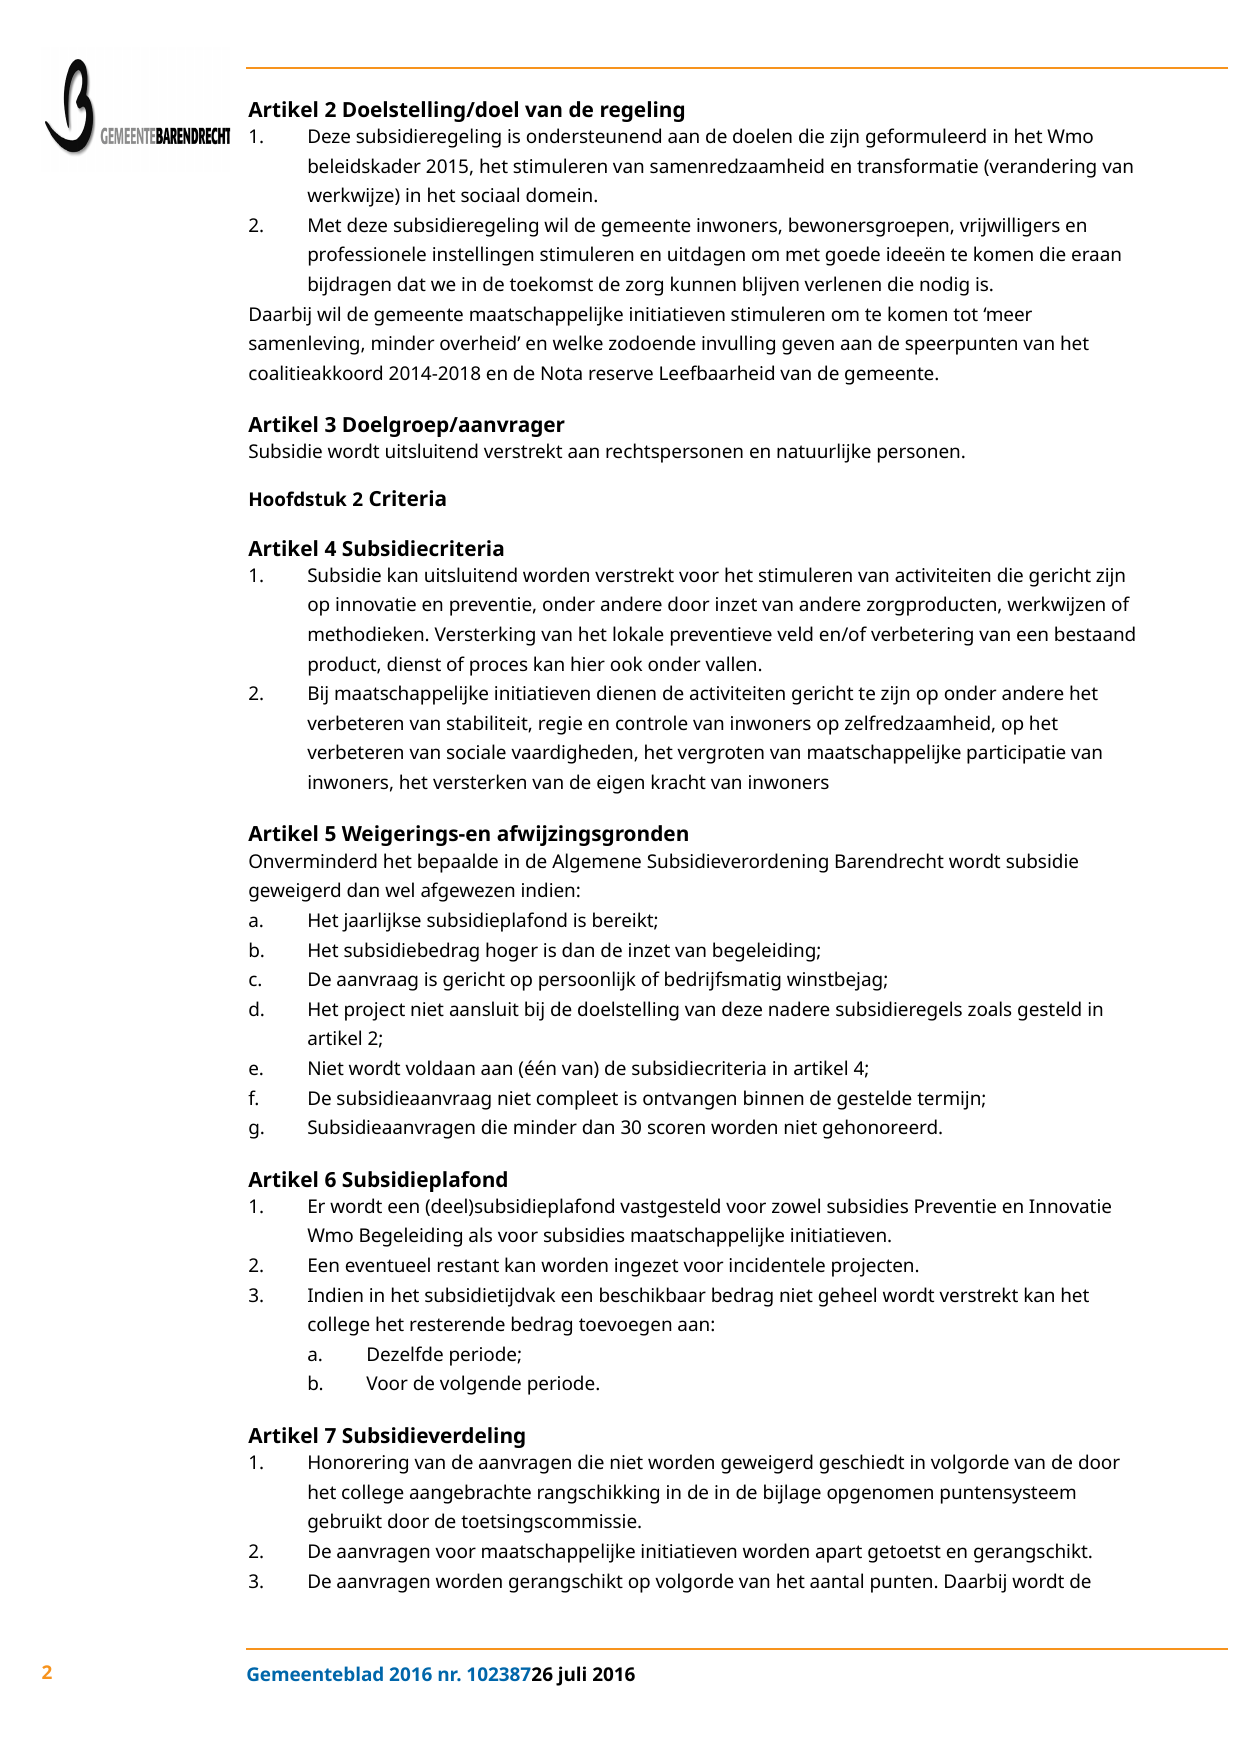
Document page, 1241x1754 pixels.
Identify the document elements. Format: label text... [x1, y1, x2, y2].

text Artikel 6 Subsidieplafond [248, 1165, 1152, 1193]
list Het jaarlijkse subsidieplafond is bereikt; [248, 907, 1152, 933]
list Subsidie kan uitsluitend worden verstrekt voor het stimuleren van activiteiten die gericht zijn op innovatie en preventie, onder andere door inzet van andere zorgproducten, werkwijzen of methodieken. Versterking van het lokale preventieve veld en/of verbetering van een bestaand product, dienst of proces kan hier ook onder vallen. [248, 562, 1152, 677]
list Bij maatschappelijke initiatieven dienen de activiteiten gericht te zijn op onder andere het verbeteren van stabiliteit, regie en controle van inwoners op zelfredzaamheid, op het verbeteren van sociale vaardigheden, het vergroten van maatschappelijke participatie van inwoners, het versterken van de eigen kracht van inwoners [248, 680, 1152, 795]
text Hoofdstuk 2 Criteria [248, 484, 1152, 513]
list Subsidieaanvragen die minder dan 30 scoren worden niet gehonoreerd. [248, 1114, 1152, 1140]
text Artikel 4 Subsidiecriteria [248, 534, 1152, 562]
list De aanvragen worden gerangschikt op volgorde van het aantal punten. Daarbij wordt de [248, 1568, 1152, 1593]
list Het project niet aansluit bij de doelstelling van deze nadere subsidieregels zoals gesteld in artikel 2; [248, 996, 1152, 1051]
picture [41, 47, 231, 172]
list Voor de volgende periode. [307, 1371, 1152, 1396]
list De aanvragen voor maatschappelijke initiatieven worden apart getoetst en gerangschikt. [248, 1538, 1152, 1564]
text Artikel 3 Doelgroep/aanvrager [248, 410, 1152, 439]
list Honorering van de aanvragen die niet worden geweigerd geschiedt in volgorde van de door het college aangebrachte rangschikking in de in de bijlage opgenomen puntensysteem gebruikt door de toetsingscommissie. [248, 1449, 1152, 1534]
list Niet wordt voldaan aan (één van) de subsidiecriteria in artikel 4; [248, 1055, 1152, 1081]
list Deze subsidieregeling is ondersteunend aan de doelen die zijn geformuleerd in het Wmo beleidskader 2015, het stimuleren van samenredzaamheid en transformatie (verandering van werkwijze) in het sociaal domein. [248, 123, 1152, 208]
text Onverminderd het bepaalde in de Algemene Subsidieverordening Barendrecht wordt subsidie geweigerd dan wel afgewezen indien: [248, 848, 1152, 903]
list Een eventueel restant kan worden ingezet voor incidentele projecten. [248, 1252, 1152, 1278]
list Indien in het subsidietijdvak een beschikbaar bedrag niet geheel wordt verstrekt kan het college het resterende bedrag toevoegen aan: [248, 1282, 1152, 1337]
text Subsidie wordt uitsluitend verstrekt aan rechtspersonen en natuurlijke personen. [248, 439, 1152, 464]
text Artikel 2 Doelstelling/doel van de regeling [248, 95, 1152, 123]
list Het subsidiebedrag hoger is dan de inzet van begeleiding; [248, 937, 1152, 962]
list Er wordt een (deel)subsidieplafond vastgesteld voor zowel subsidies Preventie en Innovatie Wmo Begeleiding als voor subsidies maatschappelijke initiatieven. [248, 1193, 1152, 1248]
list Dezelfde periode; [307, 1341, 1152, 1367]
list Met deze subsidieregeling wil de gemeente inwoners, bewonersgroepen, vrijwilligers en professionele instellingen stimuleren en uitdagen om met goede ideeën te komen die eraan bijdragen dat we in de toekomst de zorg kunnen blijven verlenen die nodig is. [248, 212, 1152, 297]
text Daarbij wil de gemeente maatschappelijke initiatieven stimuleren om te komen tot ‘meer samenleving, minder overheid’ en welke zodoende invulling geven aan de speerpunten van het coalitieakkoord 2014-2018 en de Nota reserve Leefbaarheid van de gemeente. [248, 301, 1152, 386]
list De aanvraag is gericht op persoonlijk of bedrijfsmatig winstbejag; [248, 966, 1152, 992]
list De subsidieaanvraag niet compleet is ontvangen binnen de gestelde termijn; [248, 1085, 1152, 1110]
text Artikel 7 Subsidieverdeling [248, 1421, 1152, 1449]
text Artikel 5 Weigerings-en afwijzingsgronden [248, 819, 1152, 848]
